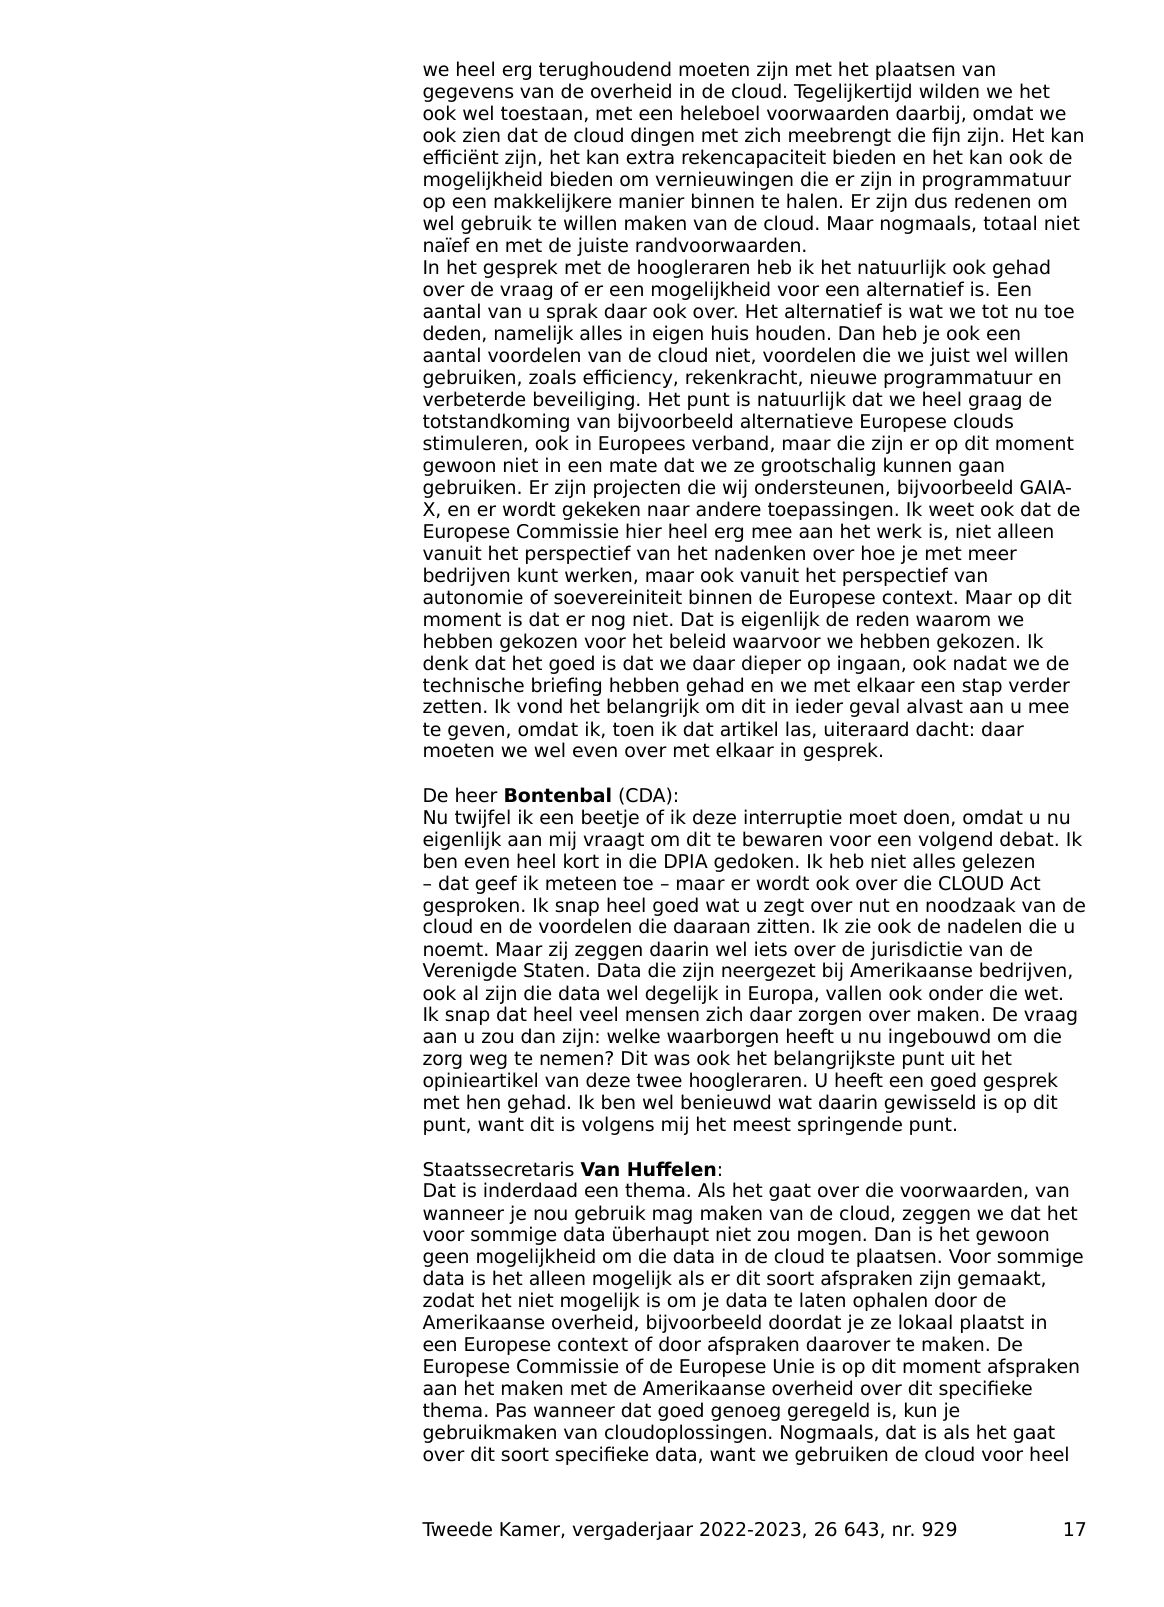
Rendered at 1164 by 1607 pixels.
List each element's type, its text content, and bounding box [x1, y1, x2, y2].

text In het gesprek met de hoogleraren heb ik het natuurlijk ook gehad over de vraag of er een mogelijkheid voor een alternatief is. Een aantal van u sprak daar ook over. Het alternatief is wat we tot nu toe deden, namelijk alles in eigen huis houden. Dan heb je ook een aantal voordelen van de cloud niet, voordelen die we juist wel willen gebruiken, zoals efficiency, rekenkracht, nieuwe programmatuur en verbeterde beveiliging. Het punt is natuurlijk dat we heel graag de totstandkoming van bijvoorbeeld alternatieve Europese clouds stimuleren, ook in Europees verband, maar die zijn er op dit moment gewoon niet in een mate dat we ze grootschalig kunnen gaan gebruiken. Er zijn projecten die wij ondersteunen, bijvoorbeeld GAIA-X, en er wordt gekeken naar andere toepassingen. Ik weet ook dat de Europese Commissie hier heel erg mee aan het werk is, niet alleen vanuit het perspectief van het nadenken over hoe je met meer bedrijven kunt werken, maar ook vanuit het perspectief van autonomie of soevereiniteit binnen de Europese context. Maar op dit moment is dat er nog niet. Dat is eigenlijk de reden waarom we hebben gekozen voor het beleid waarvoor we hebben gekozen. Ik denk dat het goed is dat we daar dieper op ingaan, ook nadat we de technische briefing hebben gehad en we met elkaar een stap verder zetten. Ik vond het belangrijk om dit in ieder geval alvast aan u mee te geven, omdat ik, toen ik dat artikel las, uiteraard dacht: daar moeten we wel even over met elkaar in gesprek. [422, 257, 1087, 762]
text Dat is inderdaad een thema. Als het gaat over die voorwaarden, van wanneer je nou gebruik mag maken van de cloud, zeggen we dat het voor sommige data überhaupt niet zou mogen. Dan is het gewoon geen mogelijkheid om die data in de cloud te plaatsen. Voor sommige data is het alleen mogelijk als er dit soort afspraken zijn gemaakt, zodat het niet mogelijk is om je data te laten ophalen door de Amerikaanse overheid, bijvoorbeeld doordat je ze lokaal plaatst in een Europese context of door afspraken daarover te maken. De Europese Commissie of de Europese Unie is op dit moment afspraken aan het maken met de Amerikaanse overheid over dit specifieke thema. Pas wanneer dat goed genoeg geregeld is, kun je gebruikmaken van cloudoplossingen. Nogmaals, dat is als het gaat over dit soort specifieke data, want we gebruiken de cloud voor heel [422, 1180, 1087, 1466]
text Staatssecretaris Van Huffelen: [422, 1158, 1087, 1180]
text De heer Bontenbal (CDA): [422, 784, 1087, 807]
text we heel erg terughoudend moeten zijn met het plaatsen van gegevens van de overheid in de cloud. Tegelijkertijd wilden we het ook wel toestaan, met een heleboel voorwaarden daarbij, omdat we ook zien dat de cloud dingen met zich meebrengt die fijn zijn. Het kan efficiënt zijn, het kan extra rekencapaciteit bieden en het kan ook de mogelijkheid bieden om vernieuwingen die er zijn in programmatuur op een makkelijkere manier binnen te halen. Er zijn dus redenen om wel gebruik te willen maken van de cloud. Maar nogmaals, totaal niet naïef en met de juiste randvoorwaarden. [422, 59, 1087, 257]
text Nu twijfel ik een beetje of ik deze interruptie moet doen, omdat u nu eigenlijk aan mij vraagt om dit te bewaren voor een volgend debat. Ik ben even heel kort in die DPIA gedoken. Ik heb niet alles gelezen – dat geef ik meteen toe – maar er wordt ook over die CLOUD Act gesproken. Ik snap heel goed wat u zegt over nut en noodzaak van de cloud en de voordelen die daaraan zitten. Ik zie ook de nadelen die u noemt. Maar zij zeggen daarin wel iets over de jurisdictie van de Verenigde Staten. Data die zijn neergezet bij Amerikaanse bedrijven, ook al zijn die data wel degelijk in Europa, vallen ook onder die wet. Ik snap dat heel veel mensen zich daar zorgen over maken. De vraag aan u zou dan zijn: welke waarborgen heeft u nu ingebouwd om die zorg weg te nemen? Dit was ook het belangrijkste punt uit het opinieartikel van deze twee hoogleraren. U heeft een goed gesprek met hen gehad. Ik ben wel benieuwd wat daarin gewisseld is op dit punt, want dit is volgens mij het meest springende punt. [422, 807, 1087, 1136]
